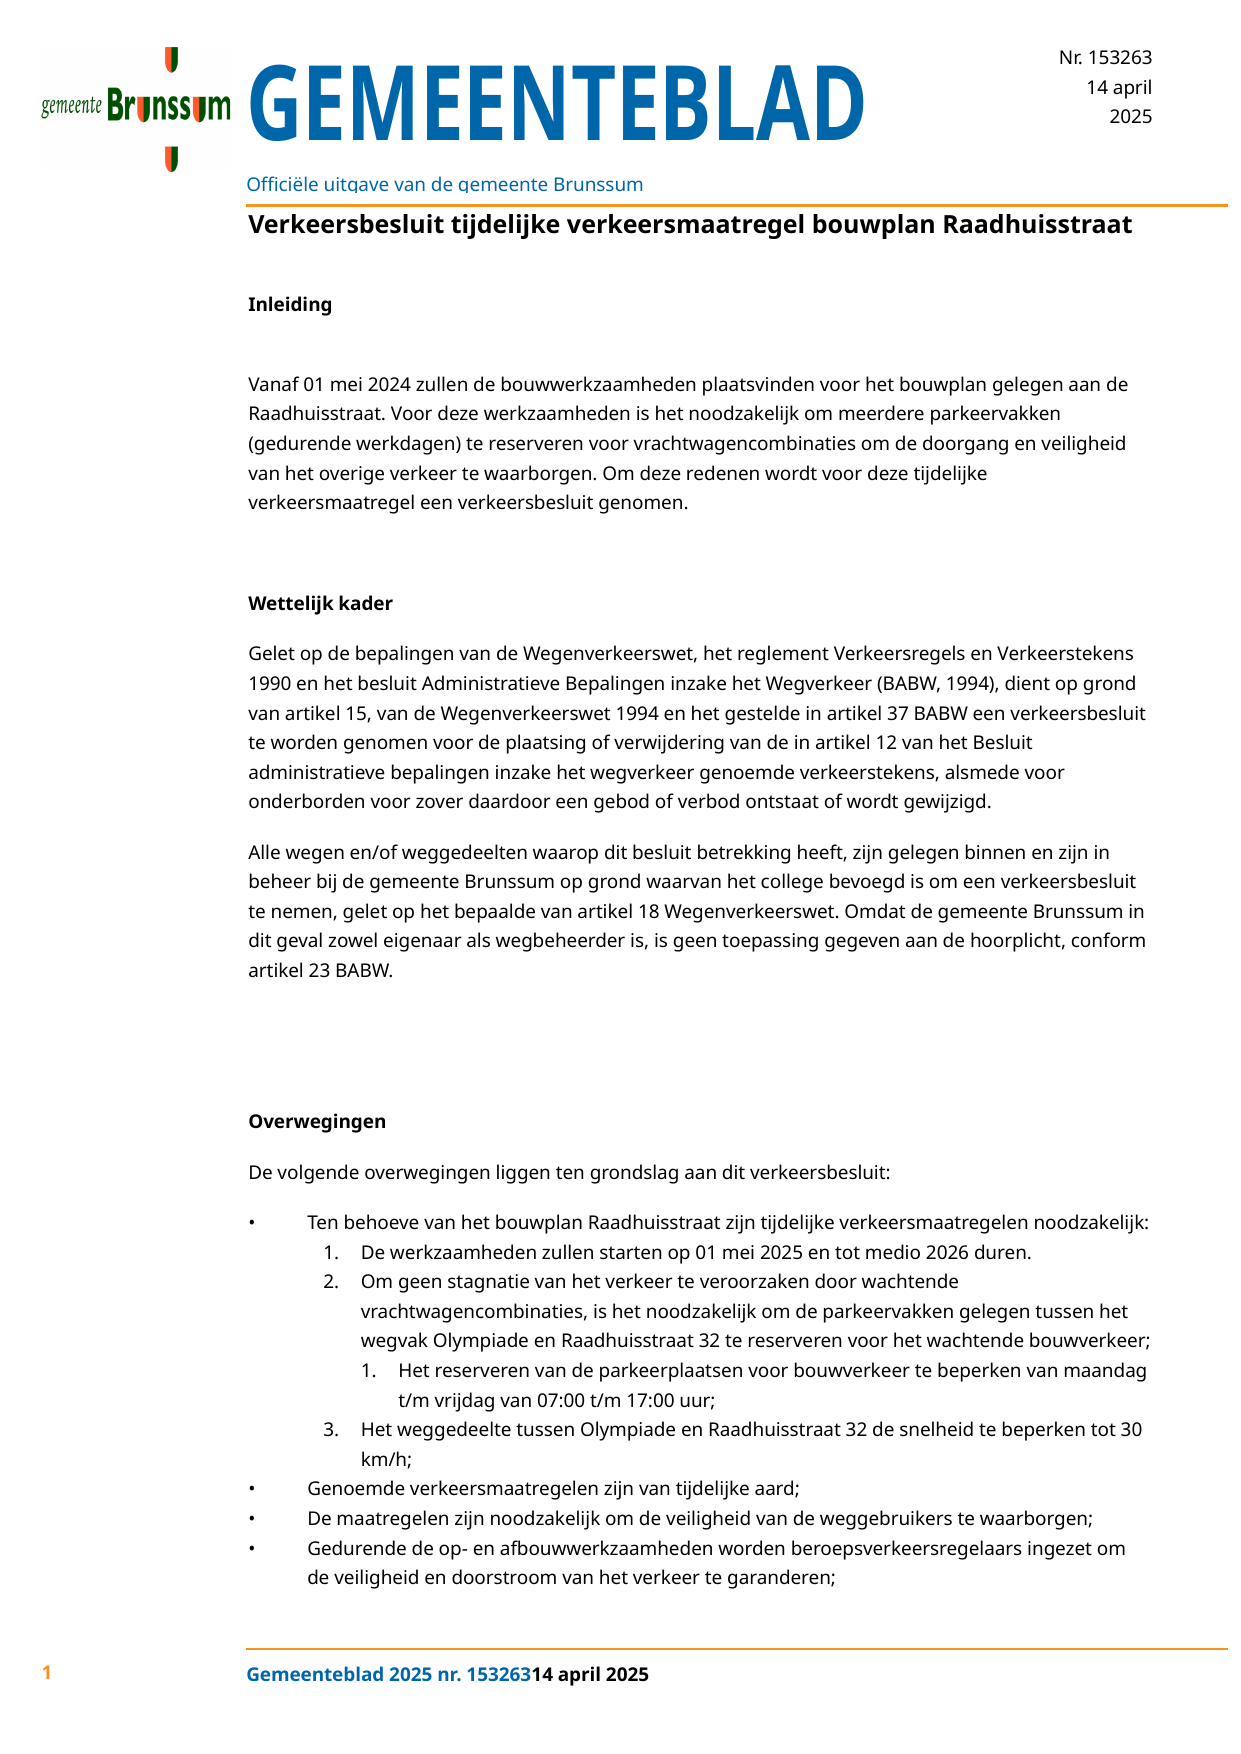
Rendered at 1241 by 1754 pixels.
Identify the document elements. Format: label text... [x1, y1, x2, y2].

text De volgende overwegingen liggen ten grondslag aan dit verkeersbesluit: [248, 1159, 1152, 1185]
list Het weggedeelte tussen Olympiade en Raadhuisstraat 32 de snelheid te beperken tot 30 km/h; [323, 1416, 1152, 1472]
text Alle wegen en/of weggedeelten waarop dit besluit betrekking heeft, zijn gelegen binnen en zijn in beheer bij de gemeente Brunssum op grond waarvan het college bevoegd is om een verkeersbesluit te nemen, gelet op het bepaalde van artikel 18 Wegenverkeerswet. Omdat de gemeente Brunssum in dit geval zowel eigenaar als wegbeheerder is, is geen toepassing gegeven aan de hoorplicht, conform artikel 23 BABW. [248, 839, 1152, 983]
list Om geen stagnatie van het verkeer te veroorzaken door wachtende vrachtwagencombinaties, is het noodzakelijk om de parkeervakken gelegen tussen het wegvak Olympiade en Raadhuisstraat 32 te reserveren voor het wachtende bouwverkeer; [323, 1268, 1152, 1353]
text Verkeersbesluit tijdelijke verkeersmaatregel bouwplan Raadhuisstraat [248, 207, 1152, 241]
list Ten behoeve van het bouwplan Raadhuisstraat zijn tijdelijke verkeersmaatregelen noodzakelijk: [248, 1209, 1152, 1235]
text Inleiding [248, 291, 1152, 317]
list Het reserveren van de parkeerplaatsen voor bouwverkeer te beperken van maandag t/m vrijdag van 07:00 t/m 17:00 uur; [361, 1357, 1152, 1413]
text Vanaf 01 mei 2024 zullen de bouwwerkzaamheden plaatsvinden voor het bouwplan gelegen aan de Raadhuisstraat. Voor deze werkzaamheden is het noodzakelijk om meerdere parkeervakken (gedurende werkdagen) te reserveren voor vrachtwagencombinaties om de doorgang en veiligheid van het overige verkeer te waarborgen. Om deze redenen wordt voor deze tijdelijke verkeersmaatregel een verkeersbesluit genomen. [248, 371, 1152, 515]
text Wettelijk kader [248, 590, 1152, 616]
text Overwegingen [248, 1108, 1152, 1134]
list De werkzaamheden zullen starten op 01 mei 2025 en tot medio 2026 duren. [323, 1239, 1152, 1265]
list Gedurende de op- en afbouwwerkzaamheden worden beroepsverkeersregelaars ingezet om de veiligheid en doorstroom van het verkeer te garanderen; [248, 1535, 1152, 1590]
list De maatregelen zijn noodzakelijk om de veiligheid van de weggebruikers te waarborgen; [248, 1505, 1152, 1531]
text Gelet op de bepalingen van de Wegenverkeerswet, het reglement Verkeersregels en Verkeerstekens 1990 en het besluit Administratieve Bepalingen inzake het Wegverkeer (BABW, 1994), dient op grond van artikel 15, van de Wegenverkeerswet 1994 en het gestelde in artikel 37 BABW een verkeersbesluit te worden genomen voor de plaatsing of verwijdering van de in artikel 12 van het Besluit administratieve bepalingen inzake het wegverkeer genoemde verkeerstekens, alsmede voor onderborden voor zover daardoor een gebod of verbod ontstaat of wordt gewijzigd. [248, 641, 1152, 814]
picture [41, 47, 231, 172]
list Genoemde verkeersmaatregelen zijn van tijdelijke aard; [248, 1476, 1152, 1501]
